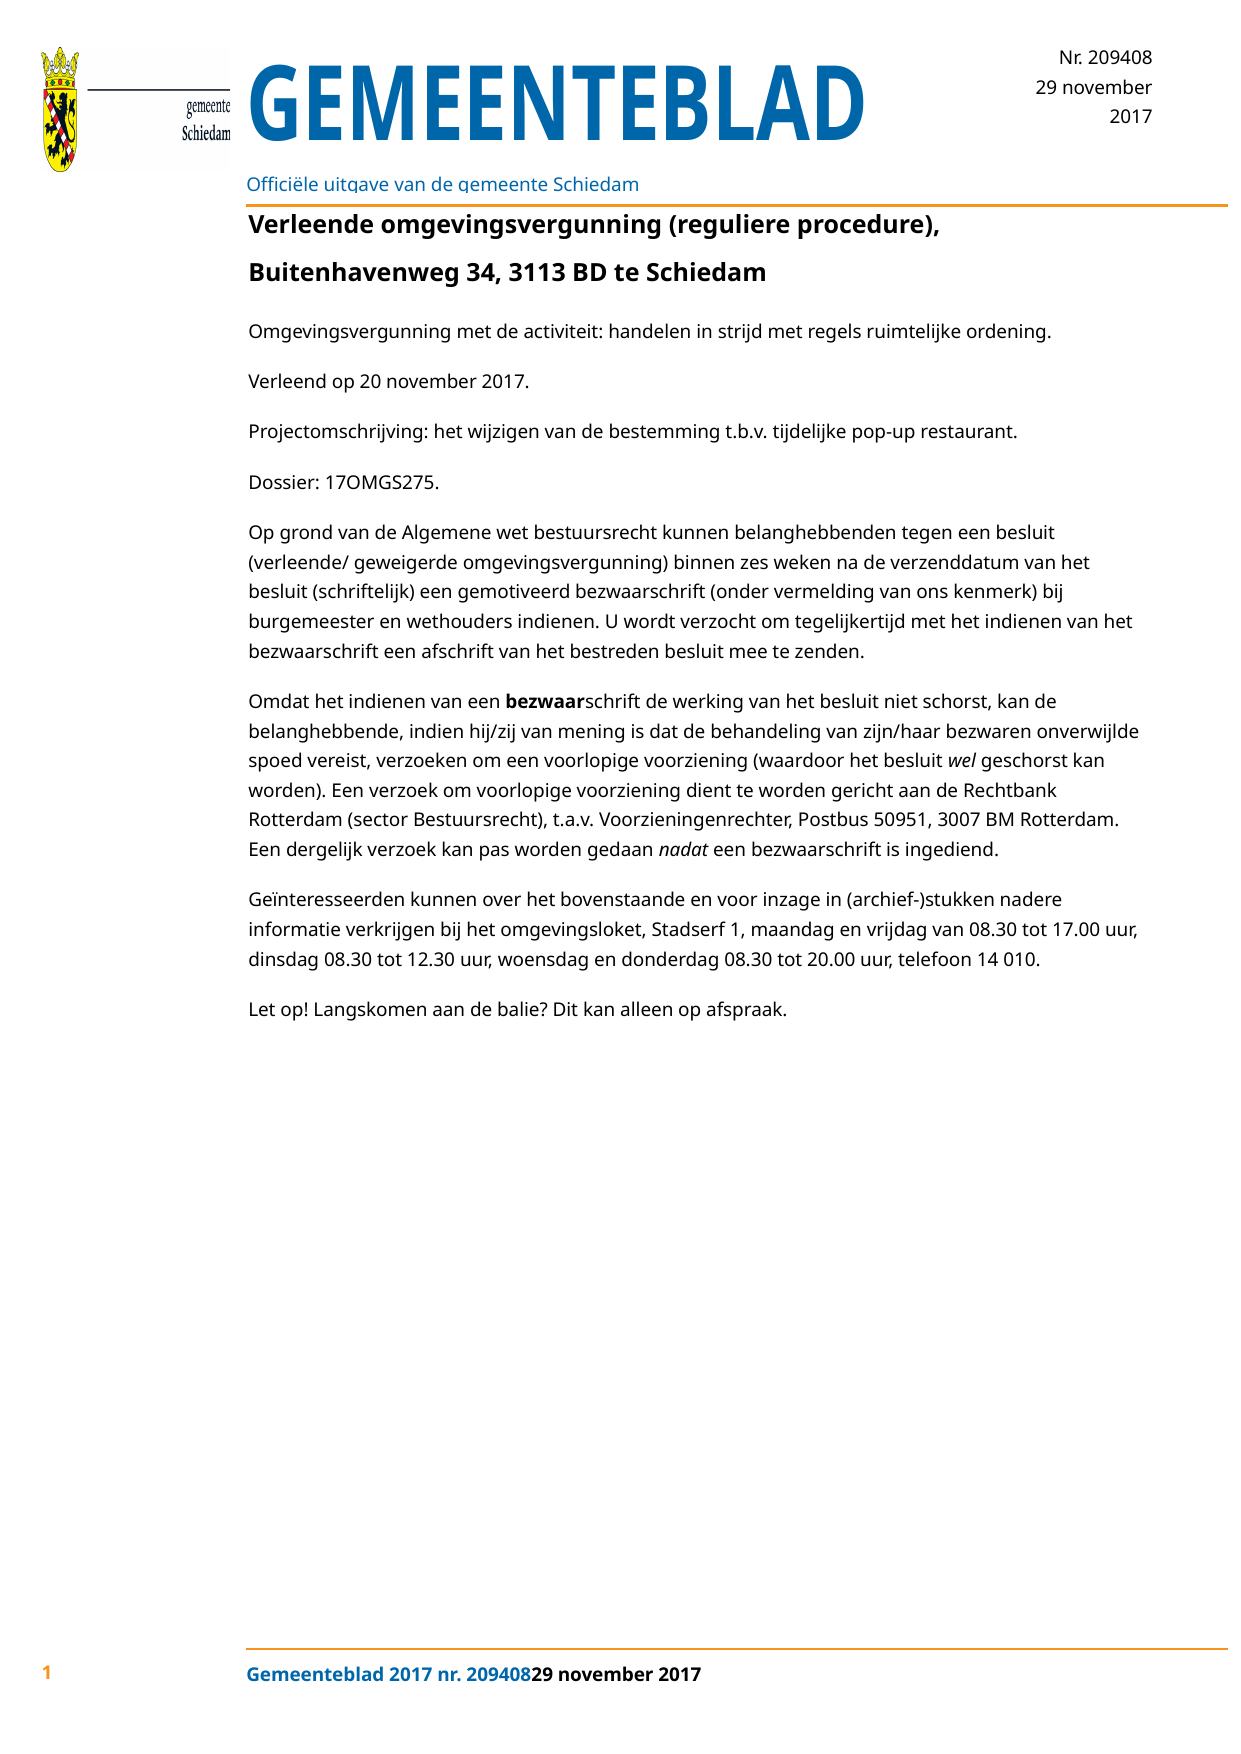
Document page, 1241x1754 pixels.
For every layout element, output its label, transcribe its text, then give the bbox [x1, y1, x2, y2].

text Geïnteresseerden kunnen over het bovenstaande en voor inzage in (archief-)stukken nadere informatie verkrijgen bij het omgevingsloket, Stadserf 1, maandag en vrijdag van 08.30 tot 17.00 uur, dinsdag 08.30 tot 12.30 uur, woensdag en donderdag 08.30 tot 20.00 uur, telefoon 14 010. [248, 887, 1152, 972]
text Verleend op 20 november 2017. [248, 368, 1152, 394]
picture [41, 47, 231, 172]
text Omdat het indienen van een bezwaarschrift de werking van het besluit niet schorst, kan de belanghebbende, indien hij/zij van mening is dat de behandeling van zijn/haar bezwaren onverwijlde spoed vereist, verzoeken om een voorlopige voorziening (waardoor het besluit wel geschorst kan worden). Een verzoek om voorlopige voorziening dient te worden gericht aan de Rechtbank Rotterdam (sector Bestuursrecht), t.a.v. Voorzieningenrechter, Postbus 50951, 3007 BM Rotterdam. Een dergelijk verzoek kan pas worden gedaan nadat een bezwaarschrift is ingediend. [248, 688, 1152, 862]
text Dossier: 17OMGS275. [248, 469, 1152, 495]
text Verleende omgevingsvergunning (reguliere procedure), Buitenhavenweg 34, 3113 BD te Schiedam [248, 207, 1152, 288]
text Let op! Langskomen aan de balie? Dit kan alleen op afspraak. [248, 996, 1152, 1022]
text Omgevingsvergunning met de activiteit: handelen in strijd met regels ruimtelijke ordening. [248, 318, 1152, 344]
text Projectomschrijving: het wijzigen van de bestemming t.b.v. tijdelijke pop-up restaurant. [248, 419, 1152, 444]
text Op grond van de Algemene wet bestuursrecht kunnen belanghebbenden tegen een besluit (verleende/ geweigerde omgevingsvergunning) binnen zes weken na de verzenddatum van het besluit (schriftelijk) een gemotiveerd bezwaarschrift (onder vermelding van ons kenmerk) bij burgemeester en wethouders indienen. U wordt verzocht om tegelijkertijd met het indienen van het bezwaarschrift een afschrift van het bestreden besluit mee te zenden. [248, 519, 1152, 664]
